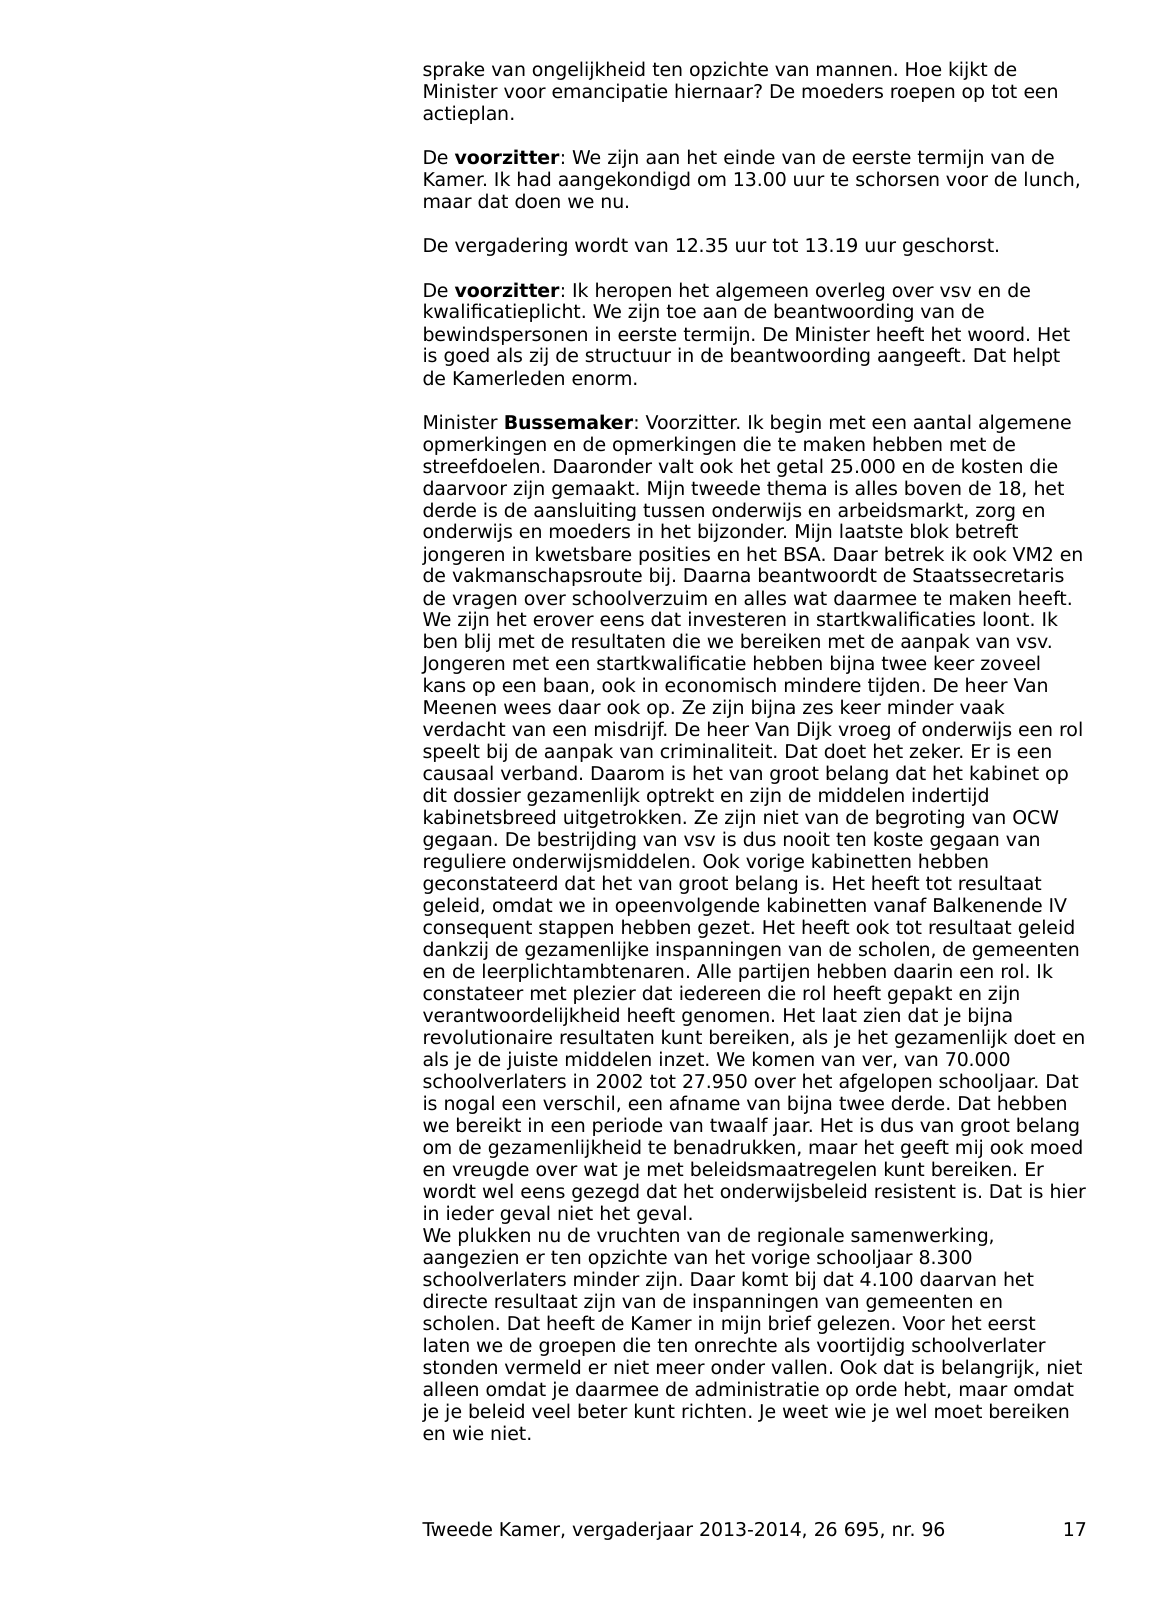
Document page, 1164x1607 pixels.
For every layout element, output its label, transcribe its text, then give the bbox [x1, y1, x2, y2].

text We zijn het erover eens dat investeren in startkwalificaties loont. Ik ben blij met de resultaten die we bereiken met de aanpak van vsv. Jongeren met een startkwalificatie hebben bijna twee keer zoveel kans op een baan, ook in economisch mindere tijden. De heer Van Meenen wees daar ook op. Ze zijn bijna zes keer minder vaak verdacht van een misdrijf. De heer Van Dijk vroeg of onderwijs een rol speelt bij de aanpak van criminaliteit. Dat doet het zeker. Er is een causaal verband. Daarom is het van groot belang dat het kabinet op dit dossier gezamenlijk optrekt en zijn de middelen indertijd kabinetsbreed uitgetrokken. Ze zijn niet van de begroting van OCW gegaan. De bestrijding van vsv is dus nooit ten koste gegaan van reguliere onderwijsmiddelen. Ook vorige kabinetten hebben geconstateerd dat het van groot belang is. Het heeft tot resultaat geleid, omdat we in opeenvolgende kabinetten vanaf Balkenende IV consequent stappen hebben gezet. Het heeft ook tot resultaat geleid dankzij de gezamenlijke inspanningen van de scholen, de gemeenten en de leerplichtambtenaren. Alle partijen hebben daarin een rol. Ik constateer met plezier dat iedereen die rol heeft gepakt en zijn verantwoordelijkheid heeft genomen. Het laat zien dat je bijna revolutionaire resultaten kunt bereiken, als je het gezamenlijk doet en als je de juiste middelen inzet. We komen van ver, van 70.000 schoolverlaters in 2002 tot 27.950 over het afgelopen schooljaar. Dat is nogal een verschil, een afname van bijna twee derde. Dat hebben we bereikt in een periode van twaalf jaar. Het is dus van groot belang om de gezamenlijkheid te benadrukken, maar het geeft mij ook moed en vreugde over wat je met beleidsmaatregelen kunt bereiken. Er wordt wel eens gezegd dat het onderwijsbeleid resistent is. Dat is hier in ieder geval niet het geval. [422, 609, 1087, 1225]
text De voorzitter: Ik heropen het algemeen overleg over vsv en de kwalificatieplicht. We zijn toe aan de beantwoording van de bewindspersonen in eerste termijn. De Minister heeft het woord. Het is goed als zij de structuur in de beantwoording aangeeft. Dat helpt de Kamerleden enorm. [422, 279, 1087, 389]
text De voorzitter: We zijn aan het einde van de eerste termijn van de Kamer. Ik had aangekondigd om 13.00 uur te schorsen voor de lunch, maar dat doen we nu. [422, 147, 1087, 213]
text Minister Bussemaker: Voorzitter. Ik begin met een aantal algemene opmerkingen en de opmerkingen die te maken hebben met de streefdoelen. Daaronder valt ook het getal 25.000 en de kosten die daarvoor zijn gemaakt. Mijn tweede thema is alles boven de 18, het derde is de aansluiting tussen onderwijs en arbeidsmarkt, zorg en onderwijs en moeders in het bijzonder. Mijn laatste blok betreft jongeren in kwetsbare posities en het BSA. Daar betrek ik ook VM2 en de vakmanschapsroute bij. Daarna beantwoordt de Staatssecretaris de vragen over schoolverzuim en alles wat daarmee te maken heeft. [422, 412, 1087, 609]
text De vergadering wordt van 12.35 uur tot 13.19 uur geschorst. [422, 235, 1087, 257]
text We plukken nu de vruchten van de regionale samenwerking, aangezien er ten opzichte van het vorige schooljaar 8.300 schoolverlaters minder zijn. Daar komt bij dat 4.100 daarvan het directe resultaat zijn van de inspanningen van gemeenten en scholen. Dat heeft de Kamer in mijn brief gelezen. Voor het eerst laten we de groepen die ten onrechte als voortijdig schoolverlater stonden vermeld er niet meer onder vallen. Ook dat is belangrijk, niet alleen omdat je daarmee de administratie op orde hebt, maar omdat je je beleid veel beter kunt richten. Je weet wie je wel moet bereiken en wie niet. [422, 1225, 1087, 1444]
text sprake van ongelijkheid ten opzichte van mannen. Hoe kijkt de Minister voor emancipatie hiernaar? De moeders roepen op tot een actieplan. [422, 59, 1087, 125]
